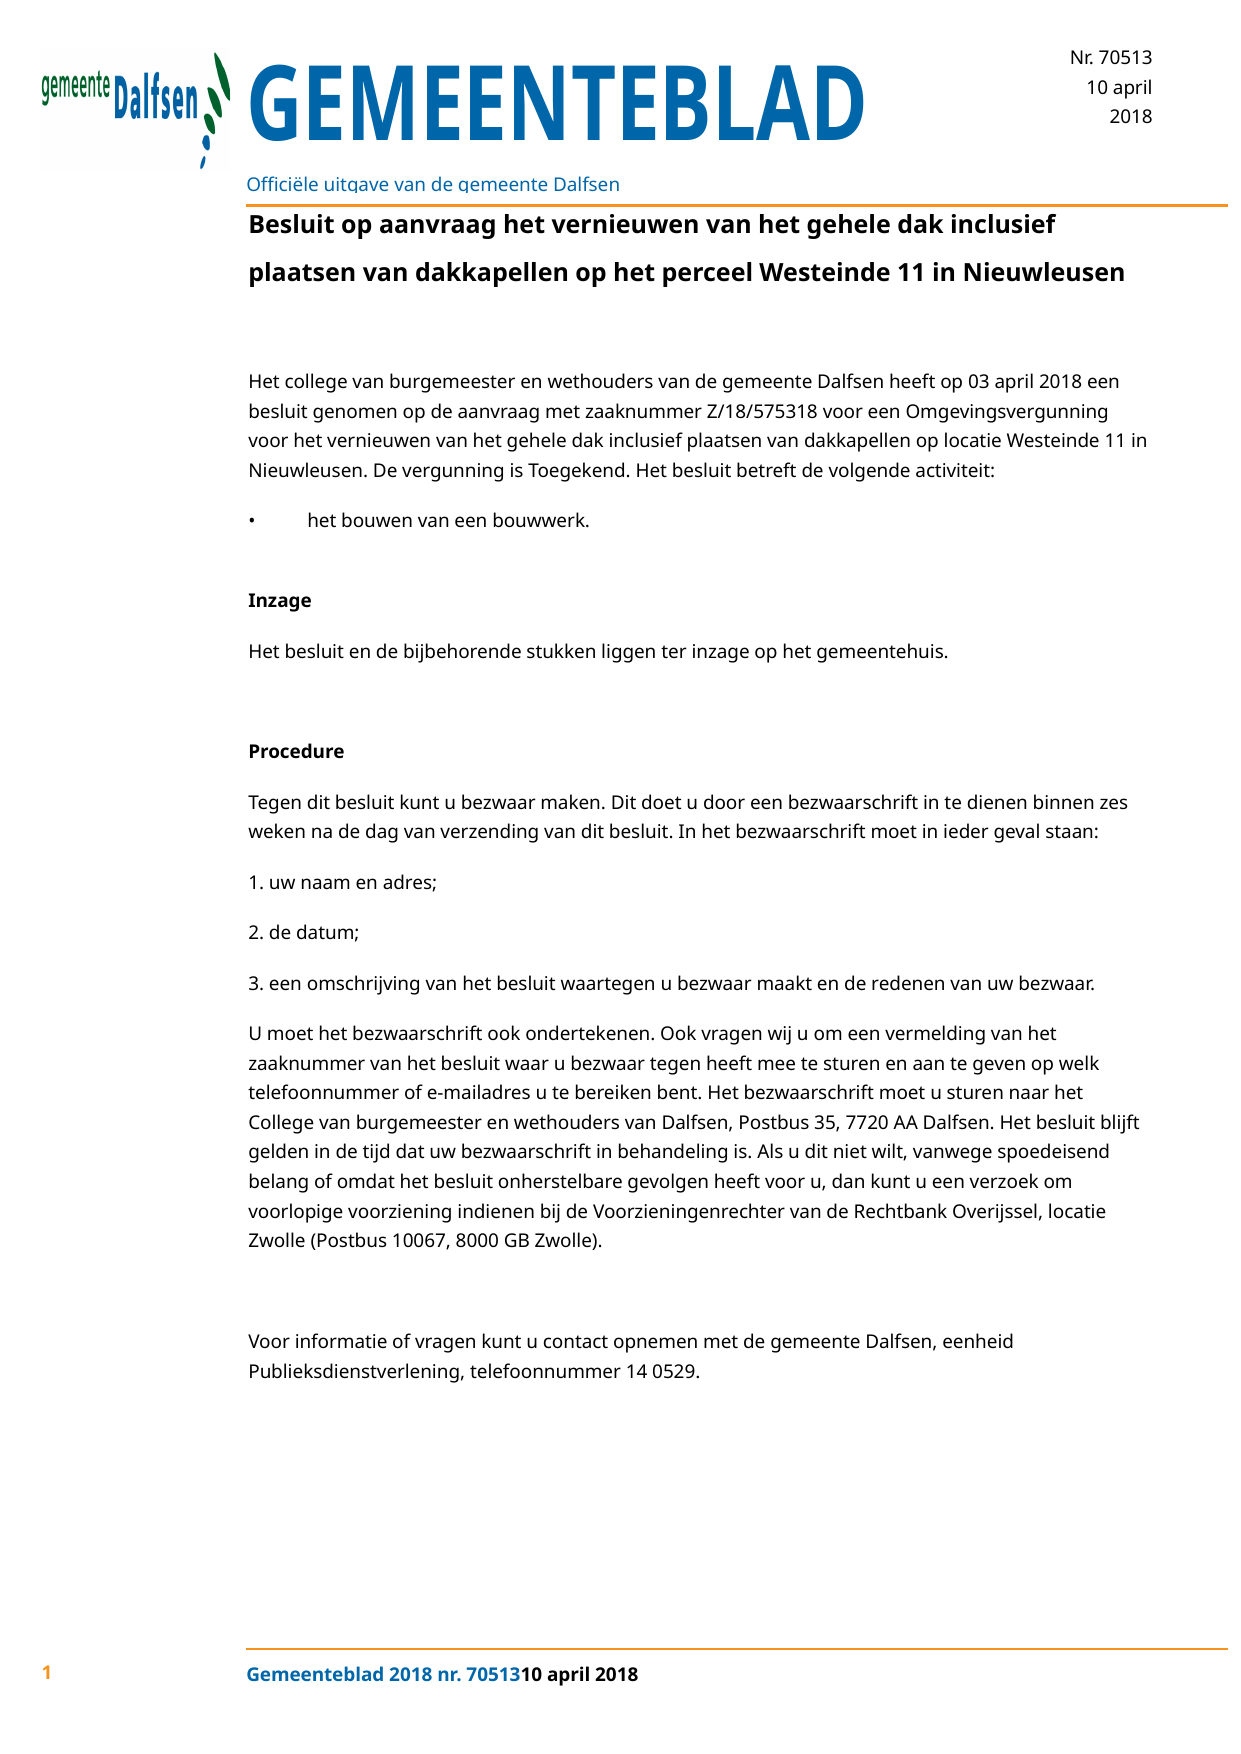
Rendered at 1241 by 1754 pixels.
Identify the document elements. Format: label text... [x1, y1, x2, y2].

picture [41, 47, 231, 172]
text Procedure [248, 739, 1152, 764]
text Het besluit en de bijbehorende stukken liggen ter inzage op het gemeentehuis. [248, 638, 1152, 664]
text 3. een omschrijving van het besluit waartegen u bezwaar maakt en de redenen van uw bezwaar. [248, 970, 1152, 996]
text Voor informatie of vragen kunt u contact opnemen met de gemeente Dalfsen, eenheid Publieksdienstverlening, telefoonnummer 14 0529. [248, 1328, 1152, 1384]
text Het college van burgemeester en wethouders van de gemeente Dalfsen heeft op 03 april 2018 een besluit genomen op de aanvraag met zaaknummer Z/18/575318 voor een Omgevingsvergunning voor het vernieuwen van het gehele dak inclusief plaatsen van dakkapellen op locatie Westeinde 11 in Nieuwleusen. De vergunning is Toegekend. Het besluit betreft de volgende activiteit: [248, 368, 1152, 483]
text 2. de datum; [248, 919, 1152, 945]
list het bouwen van een bouwwerk. [248, 507, 1152, 533]
text Inzage [248, 587, 1152, 613]
text 1. uw naam en adres; [248, 869, 1152, 895]
text Tegen dit besluit kunt u bezwaar maken. Dit doet u door een bezwaarschrift in te dienen binnen zes weken na de dag van verzending van dit besluit. In het bezwaarschrift moet in ieder geval staan: [248, 789, 1152, 844]
text Besluit op aanvraag het vernieuwen van het gehele dak inclusief plaatsen van dakkapellen op het perceel Westeinde 11 in Nieuwleusen [248, 207, 1152, 288]
text U moet het bezwaarschrift ook ondertekenen. Ook vragen wij u om een vermelding van het zaaknummer van het besluit waar u bezwaar tegen heeft mee te sturen en aan te geven op welk telefoonnummer of e-mailadres u te bereiken bent. Het bezwaarschrift moet u sturen naar het College van burgemeester en wethouders van Dalfsen, Postbus 35, 7720 AA Dalfsen. Het besluit blijft gelden in de tijd dat uw bezwaarschrift in behandeling is. Als u dit niet wilt, vanwege spoedeisend belang of omdat het besluit onherstelbare gevolgen heeft voor u, dan kunt u een verzoek om voorlopige voorziening indienen bij de Voorzieningenrechter van de Rechtbank Overijssel, locatie Zwolle (Postbus 10067, 8000 GB Zwolle). [248, 1020, 1152, 1253]
